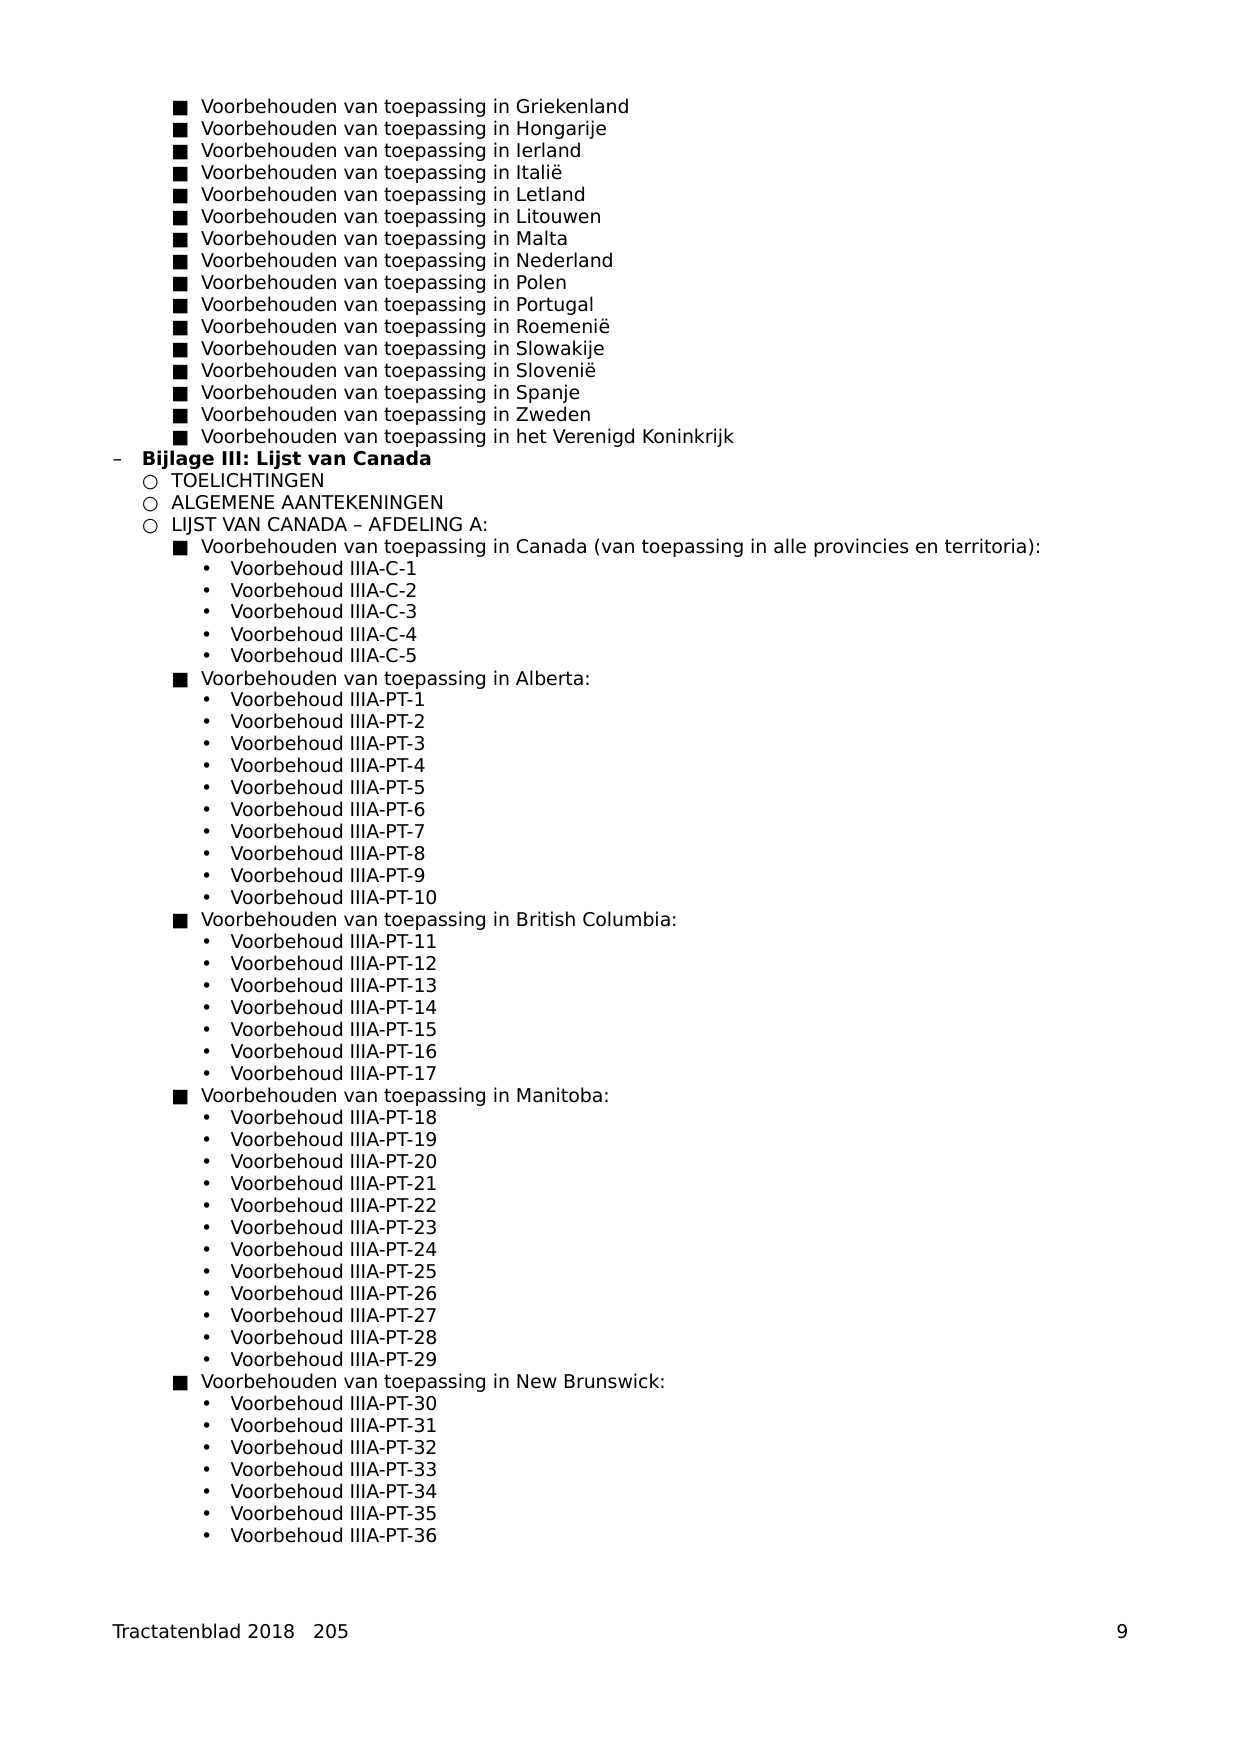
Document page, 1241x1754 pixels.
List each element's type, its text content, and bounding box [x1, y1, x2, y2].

text • Voorbehoud IIIA-PT-17 [201, 1063, 1128, 1085]
text ■ Voorbehouden van toepassing in Alberta: [171, 667, 1128, 689]
text • Voorbehoud IIIA-PT-15 [201, 1019, 1128, 1041]
text ■ Voorbehouden van toepassing in Letland [171, 184, 1128, 206]
text • Voorbehoud IIIA-C-4 [201, 623, 1128, 645]
text • Voorbehoud IIIA-PT-29 [201, 1349, 1128, 1371]
text ■ Voorbehouden van toepassing in Ierland [171, 140, 1128, 162]
text • Voorbehoud IIIA-PT-3 [201, 733, 1128, 755]
text • Voorbehoud IIIA-PT-31 [201, 1415, 1128, 1437]
text • Voorbehoud IIIA-PT-2 [201, 711, 1128, 733]
text • Voorbehoud IIIA-PT-11 [201, 931, 1128, 953]
text ■ Voorbehouden van toepassing in Roemenië [171, 316, 1128, 338]
text • Voorbehoud IIIA-C-3 [201, 601, 1128, 623]
text • Voorbehoud IIIA-C-2 [201, 579, 1128, 601]
text • Voorbehoud IIIA-PT-7 [201, 821, 1128, 843]
text • Voorbehoud IIIA-C-1 [201, 557, 1128, 579]
text ■ Voorbehouden van toepassing in Nederland [171, 250, 1128, 272]
text • Voorbehoud IIIA-PT-28 [201, 1327, 1128, 1349]
text • Voorbehoud IIIA-PT-27 [201, 1305, 1128, 1327]
text • Voorbehoud IIIA-PT-4 [201, 755, 1128, 777]
text • Voorbehoud IIIA-PT-12 [201, 953, 1128, 975]
text ○ LIJST VAN CANADA – AFDELING A: [142, 513, 1128, 536]
text • Voorbehoud IIIA-PT-5 [201, 777, 1128, 799]
text ■ Voorbehouden van toepassing in Malta [171, 228, 1128, 250]
text • Voorbehoud IIIA-PT-22 [201, 1195, 1128, 1217]
text • Voorbehoud IIIA-PT-14 [201, 997, 1128, 1019]
text • Voorbehoud IIIA-PT-9 [201, 865, 1128, 887]
text ■ Voorbehouden van toepassing in Slowakije [171, 338, 1128, 360]
text • Voorbehoud IIIA-PT-35 [201, 1503, 1128, 1524]
text ■ Voorbehouden van toepassing in Slovenië [171, 360, 1128, 382]
text ■ Voorbehouden van toepassing in Portugal [171, 294, 1128, 316]
text • Voorbehoud IIIA-PT-34 [201, 1481, 1128, 1503]
text • Voorbehoud IIIA-PT-19 [201, 1129, 1128, 1151]
text ■ Voorbehouden van toepassing in Spanje [171, 382, 1128, 404]
text • Voorbehoud IIIA-PT-13 [201, 975, 1128, 997]
text • Voorbehoud IIIA-PT-10 [201, 887, 1128, 909]
text • Voorbehoud IIIA-PT-18 [201, 1107, 1128, 1129]
text ■ Voorbehouden van toepassing in Polen [171, 272, 1128, 294]
text ■ Voorbehouden van toepassing in Griekenland [171, 96, 1128, 118]
text ■ Voorbehouden van toepassing in Zweden [171, 404, 1128, 426]
text • Voorbehoud IIIA-PT-6 [201, 799, 1128, 821]
text ■ Voorbehouden van toepassing in Litouwen [171, 206, 1128, 228]
text ■ Voorbehouden van toepassing in Italië [171, 162, 1128, 184]
text • Voorbehoud IIIA-PT-21 [201, 1173, 1128, 1195]
text ■ Voorbehouden van toepassing in New Brunswick: [171, 1371, 1128, 1393]
text ○ ALGEMENE AANTEKENINGEN [142, 492, 1128, 513]
text • Voorbehoud IIIA-PT-32 [201, 1437, 1128, 1459]
text • Voorbehoud IIIA-PT-20 [201, 1151, 1128, 1173]
text • Voorbehoud IIIA-PT-33 [201, 1459, 1128, 1481]
text ■ Voorbehouden van toepassing in Canada (van toepassing in alle provincies en territoria): [171, 536, 1128, 557]
text • Voorbehoud IIIA-PT-36 [201, 1524, 1128, 1547]
text • Voorbehoud IIIA-PT-23 [201, 1217, 1128, 1239]
text ■ Voorbehouden van toepassing in British Columbia: [171, 909, 1128, 931]
text • Voorbehoud IIIA-C-5 [201, 645, 1128, 667]
text ○ TOELICHTINGEN [142, 469, 1128, 492]
text – Bijlage III: Lijst van Canada [112, 448, 1128, 469]
text ■ Voorbehouden van toepassing in het Verenigd Koninkrijk [171, 426, 1128, 448]
text ■ Voorbehouden van toepassing in Hongarije [171, 118, 1128, 140]
text • Voorbehoud IIIA-PT-30 [201, 1393, 1128, 1415]
text • Voorbehoud IIIA-PT-25 [201, 1261, 1128, 1283]
text • Voorbehoud IIIA-PT-16 [201, 1041, 1128, 1063]
text • Voorbehoud IIIA-PT-26 [201, 1283, 1128, 1305]
text • Voorbehoud IIIA-PT-8 [201, 843, 1128, 865]
text • Voorbehoud IIIA-PT-24 [201, 1239, 1128, 1261]
text • Voorbehoud IIIA-PT-1 [201, 689, 1128, 711]
text ■ Voorbehouden van toepassing in Manitoba: [171, 1085, 1128, 1107]
